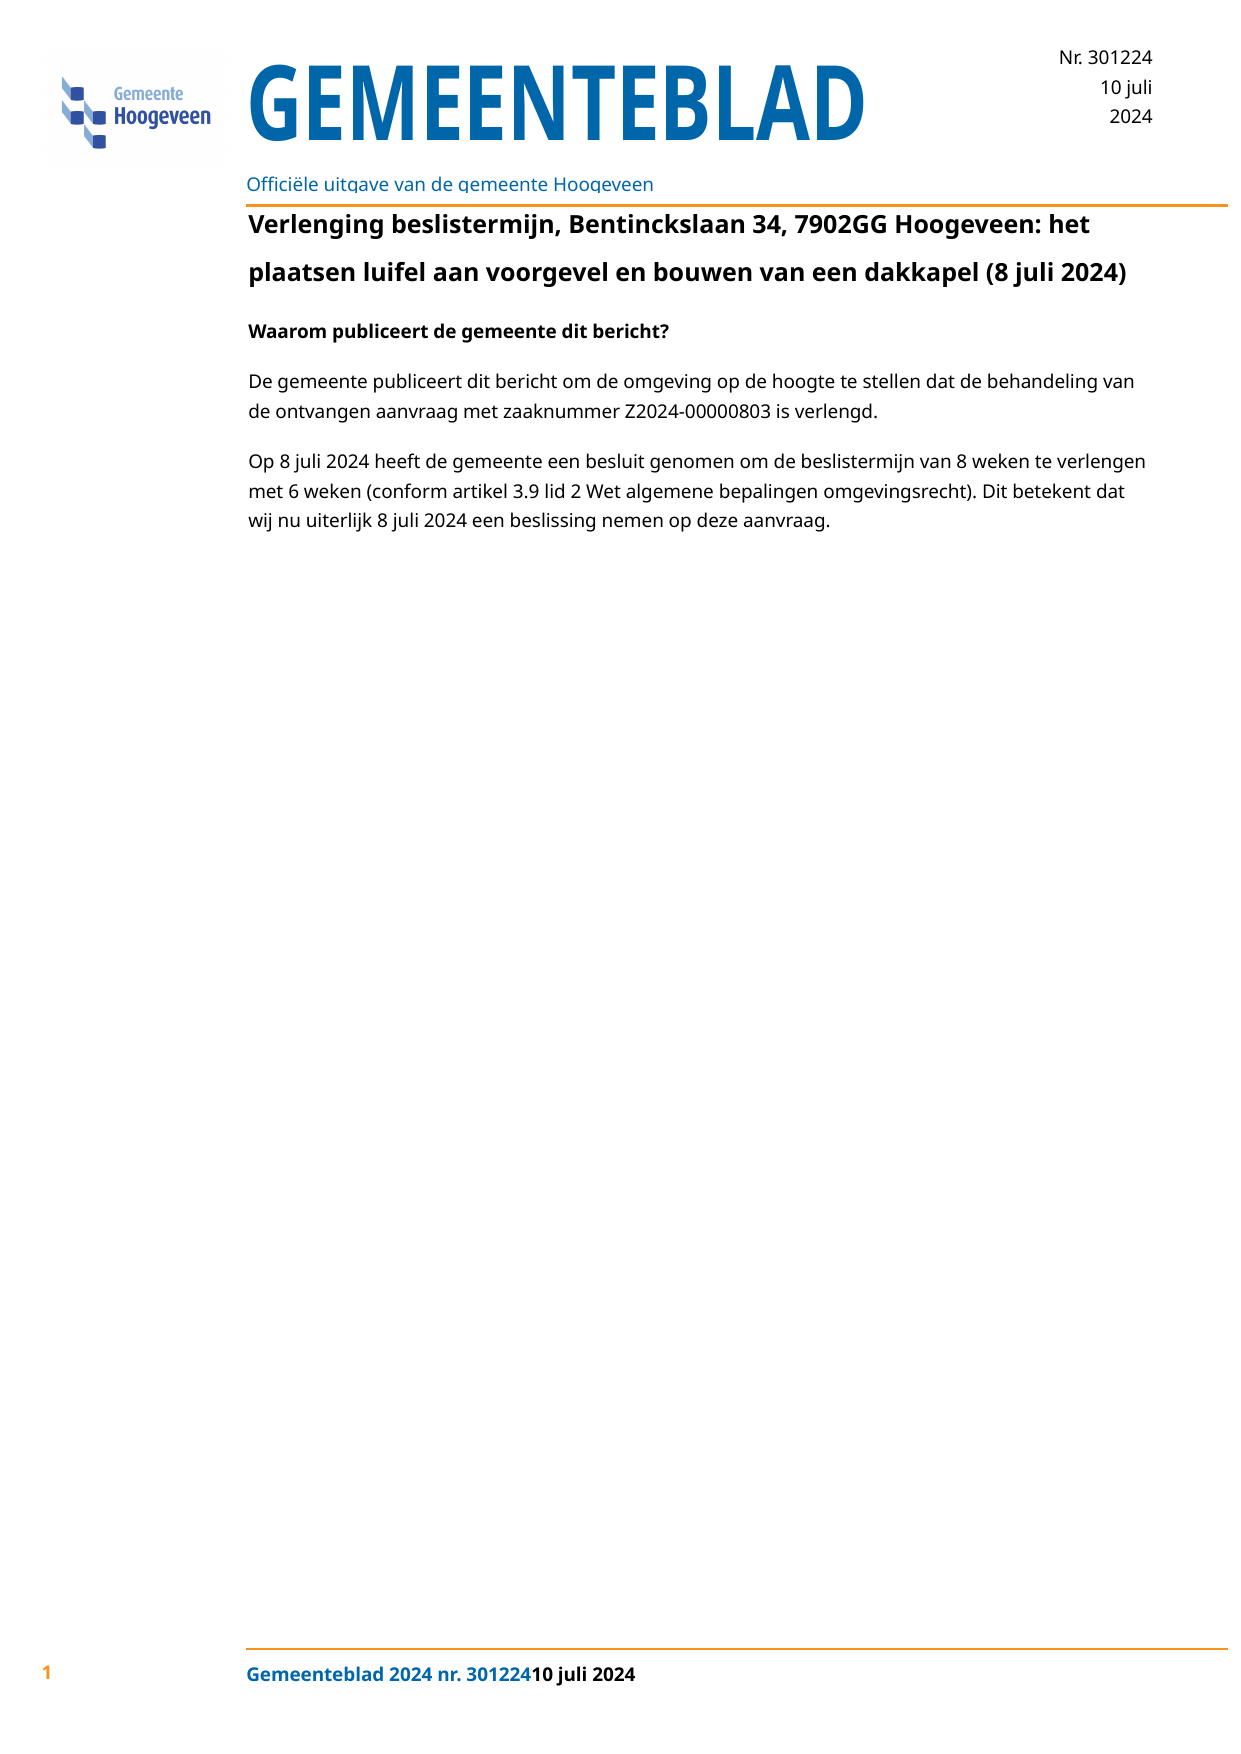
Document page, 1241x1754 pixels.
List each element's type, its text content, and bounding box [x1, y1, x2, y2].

text Op 8 juli 2024 heeft de gemeente een besluit genomen om de beslistermijn van 8 weken te verlengen met 6 weken (conform artikel 3.9 lid 2 Wet algemene bepalingen omgevingsrecht). Dit betekent dat wij nu uiterlijk 8 juli 2024 een beslissing nemen op deze aanvraag. [248, 448, 1152, 533]
text Waarom publiceert de gemeente dit bericht? [248, 318, 1152, 344]
text De gemeente publiceert dit bericht om de omgeving op de hoogte te stellen dat de behandeling van de ontvangen aanvraag met zaaknummer Z2024-00000803 is verlengd. [248, 368, 1152, 424]
text Verlenging beslistermijn, Bentinckslaan 34, 7902GG Hoogeveen: het plaatsen luifel aan voorgevel en bouwen van een dakkapel (8 juli 2024) [248, 207, 1152, 288]
picture [41, 47, 231, 172]
